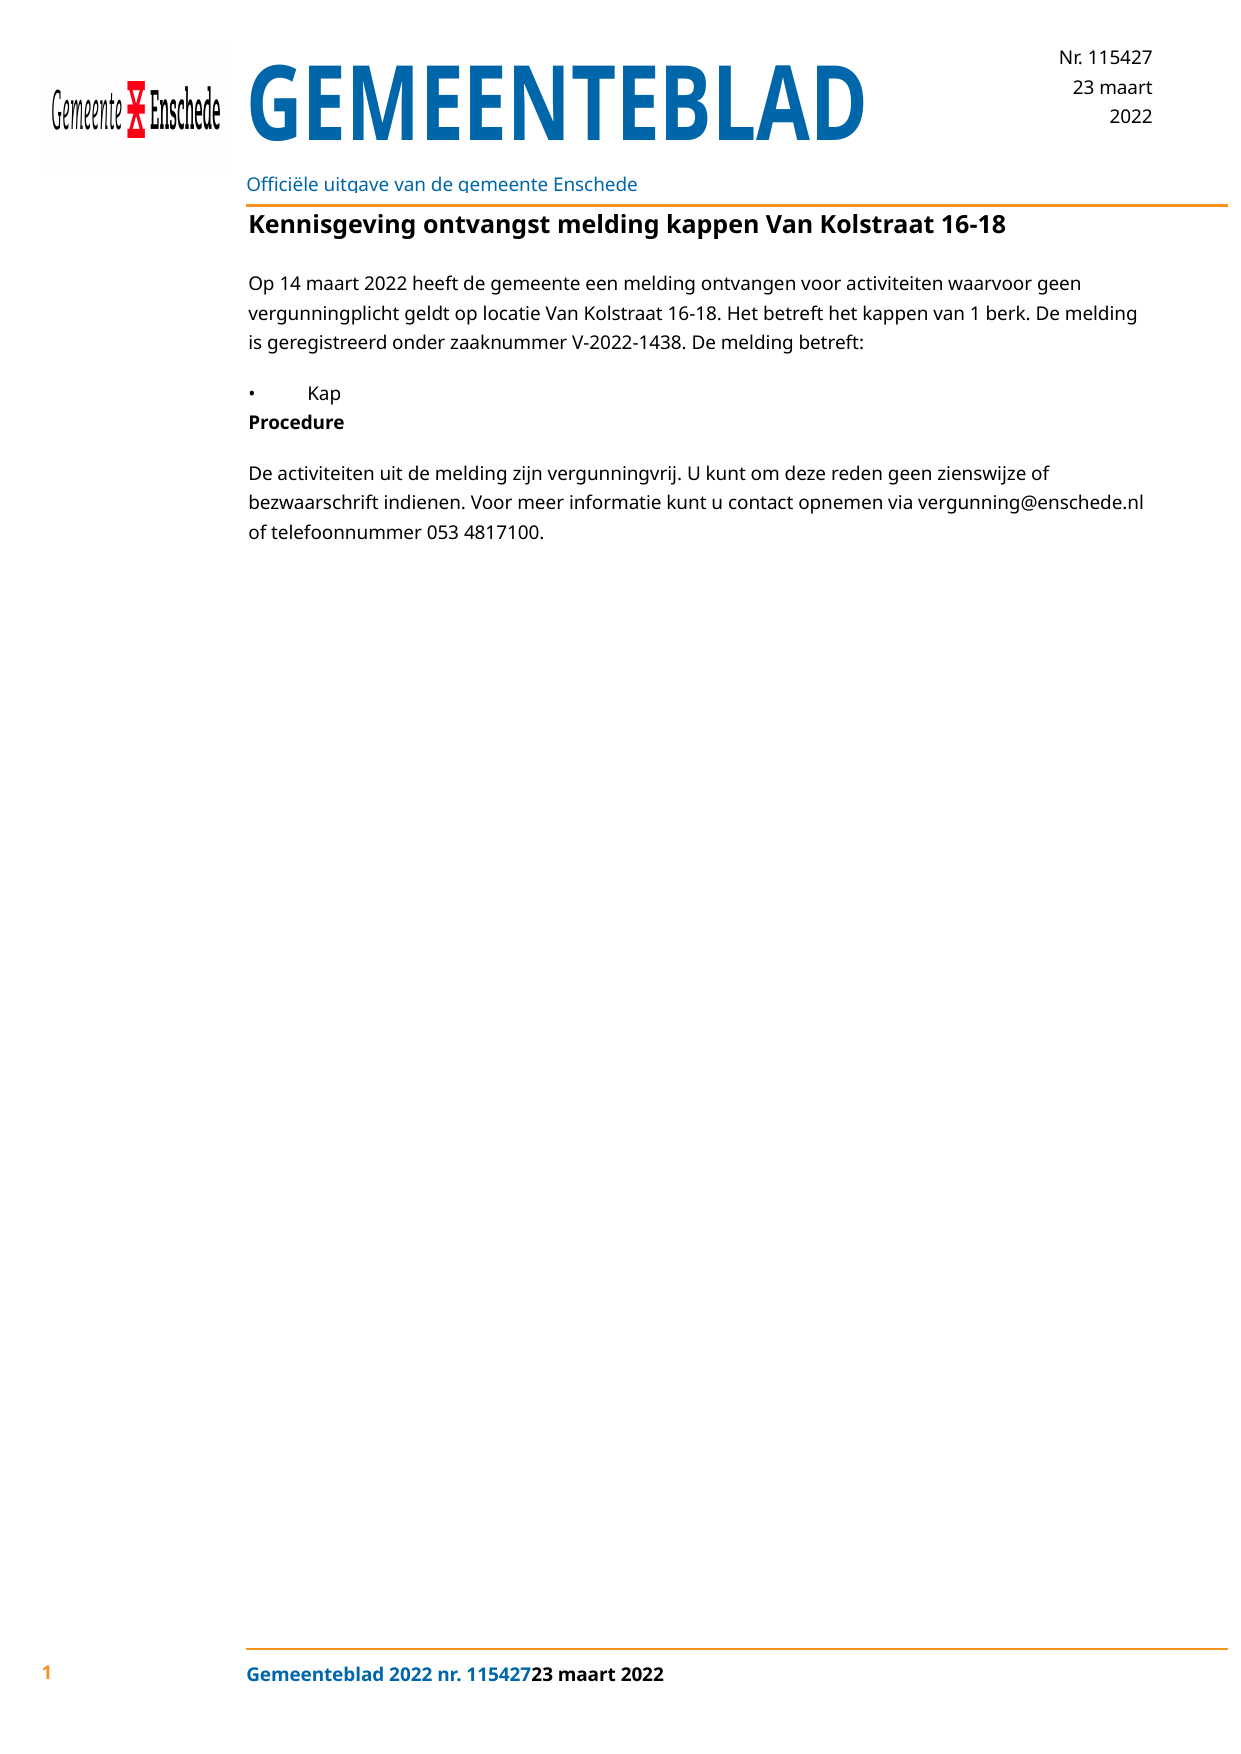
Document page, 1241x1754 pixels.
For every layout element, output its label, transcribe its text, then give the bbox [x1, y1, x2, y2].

text De activiteiten uit de melding zijn vergunningvrij. U kunt om deze reden geen zienswijze of bezwaarschrift indienen. Voor meer informatie kunt u contact opnemen via vergunning@enschede.nl of telefoonnummer 053 4817100. [248, 460, 1152, 545]
picture [41, 47, 231, 172]
text Kennisgeving ontvangst melding kappen Van Kolstraat 16-18 [248, 207, 1152, 241]
text Procedure [248, 409, 1152, 435]
text Op 14 maart 2022 heeft de gemeente een melding ontvangen voor activiteiten waarvoor geen vergunningplicht geldt op locatie Van Kolstraat 16-18. Het betreft het kappen van 1 berk. De melding is geregistreerd onder zaaknummer V-2022-1438. De melding betreft: [248, 270, 1152, 355]
list Kap [248, 380, 1152, 406]
